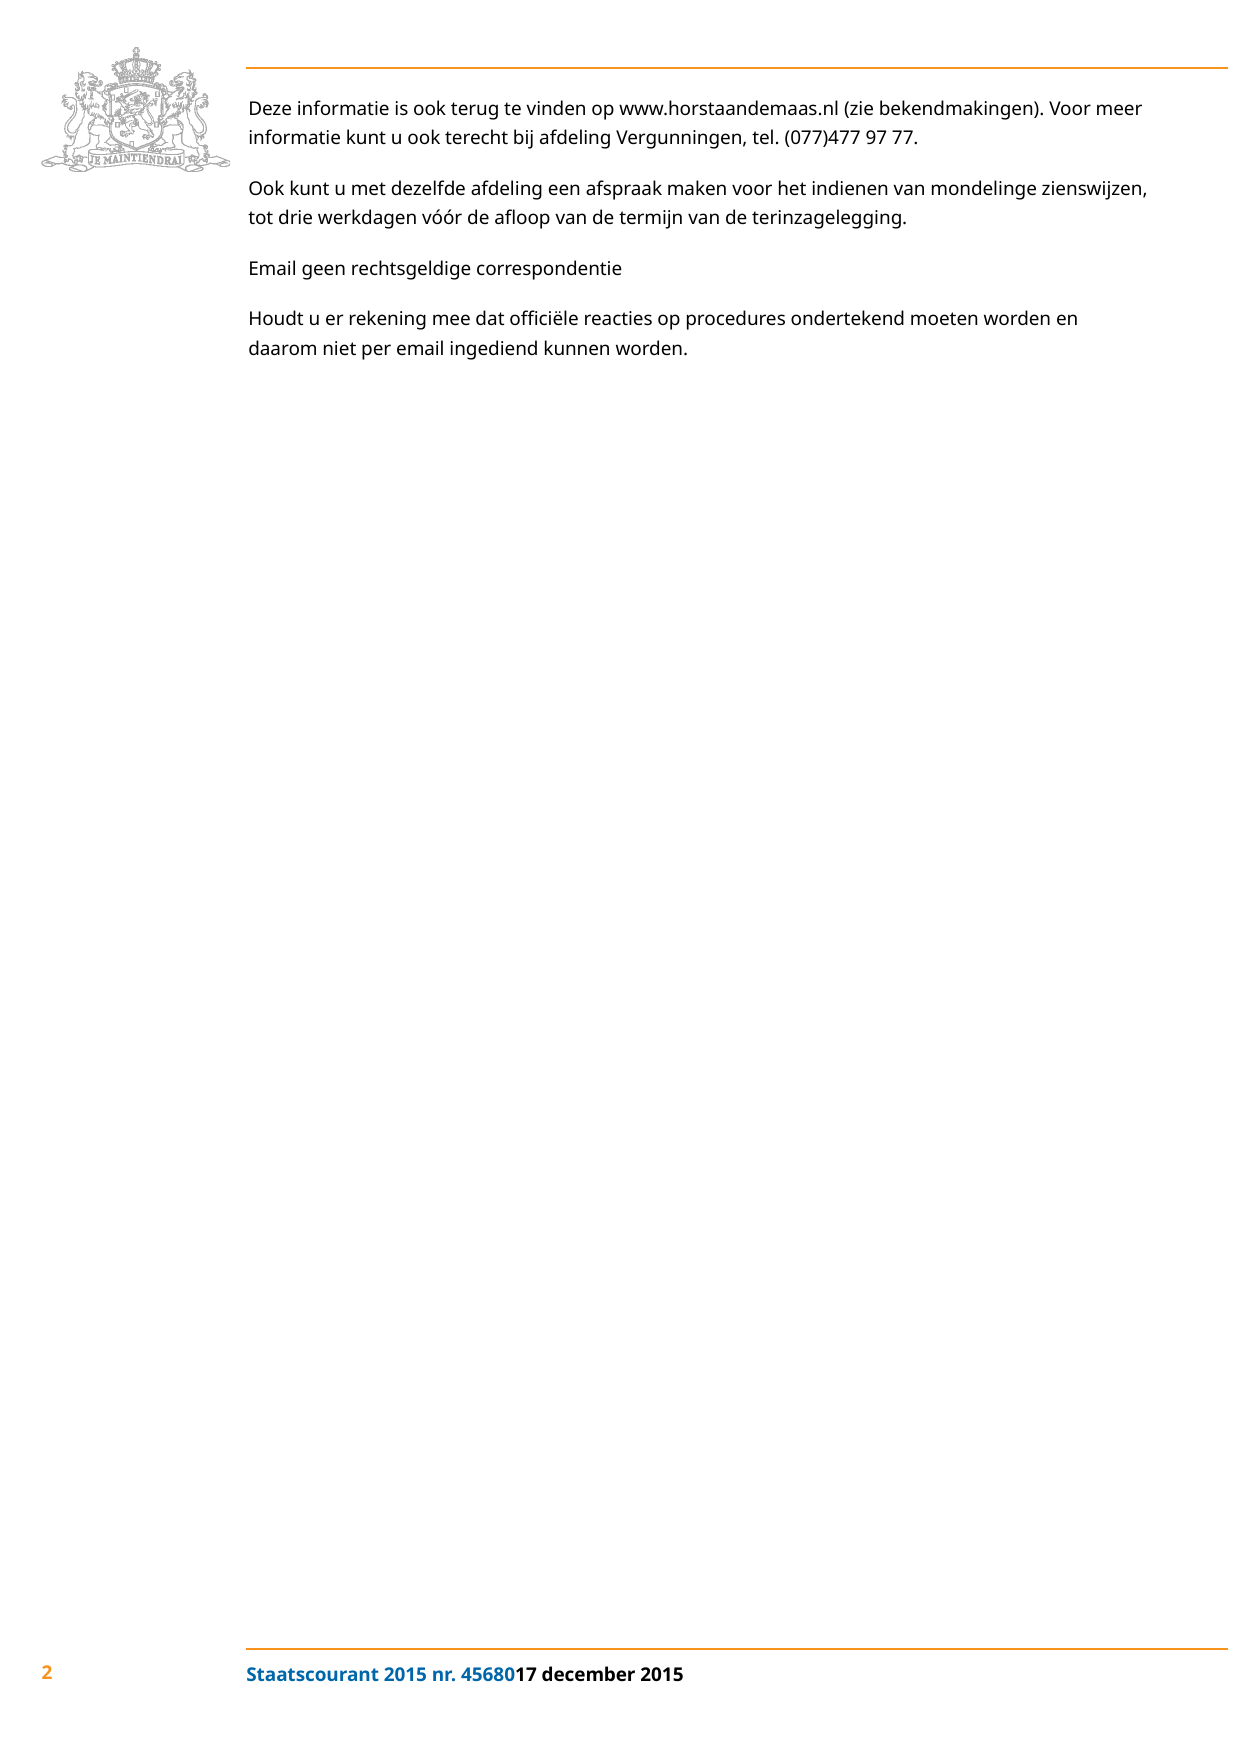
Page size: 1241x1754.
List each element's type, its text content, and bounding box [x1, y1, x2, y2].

text Ook kunt u met dezelfde afdeling een afspraak maken voor het indienen van mondelinge zienswijzen, tot drie werkdagen vóór de afloop van de termijn van de terinzagelegging. [248, 175, 1152, 230]
text Email geen rechtsgeldige correspondentie [248, 255, 1152, 281]
text Houdt u er rekening mee dat officiële reacties op procedures ondertekend moeten worden en daarom niet per email ingediend kunnen worden. [248, 305, 1152, 361]
text Deze informatie is ook terug te vinden op www.horstaandemaas.nl (zie bekendmakingen). Voor meer informatie kunt u ook terecht bij afdeling Vergunningen, tel. (077)477 97 77. [248, 95, 1152, 150]
picture [41, 47, 231, 172]
